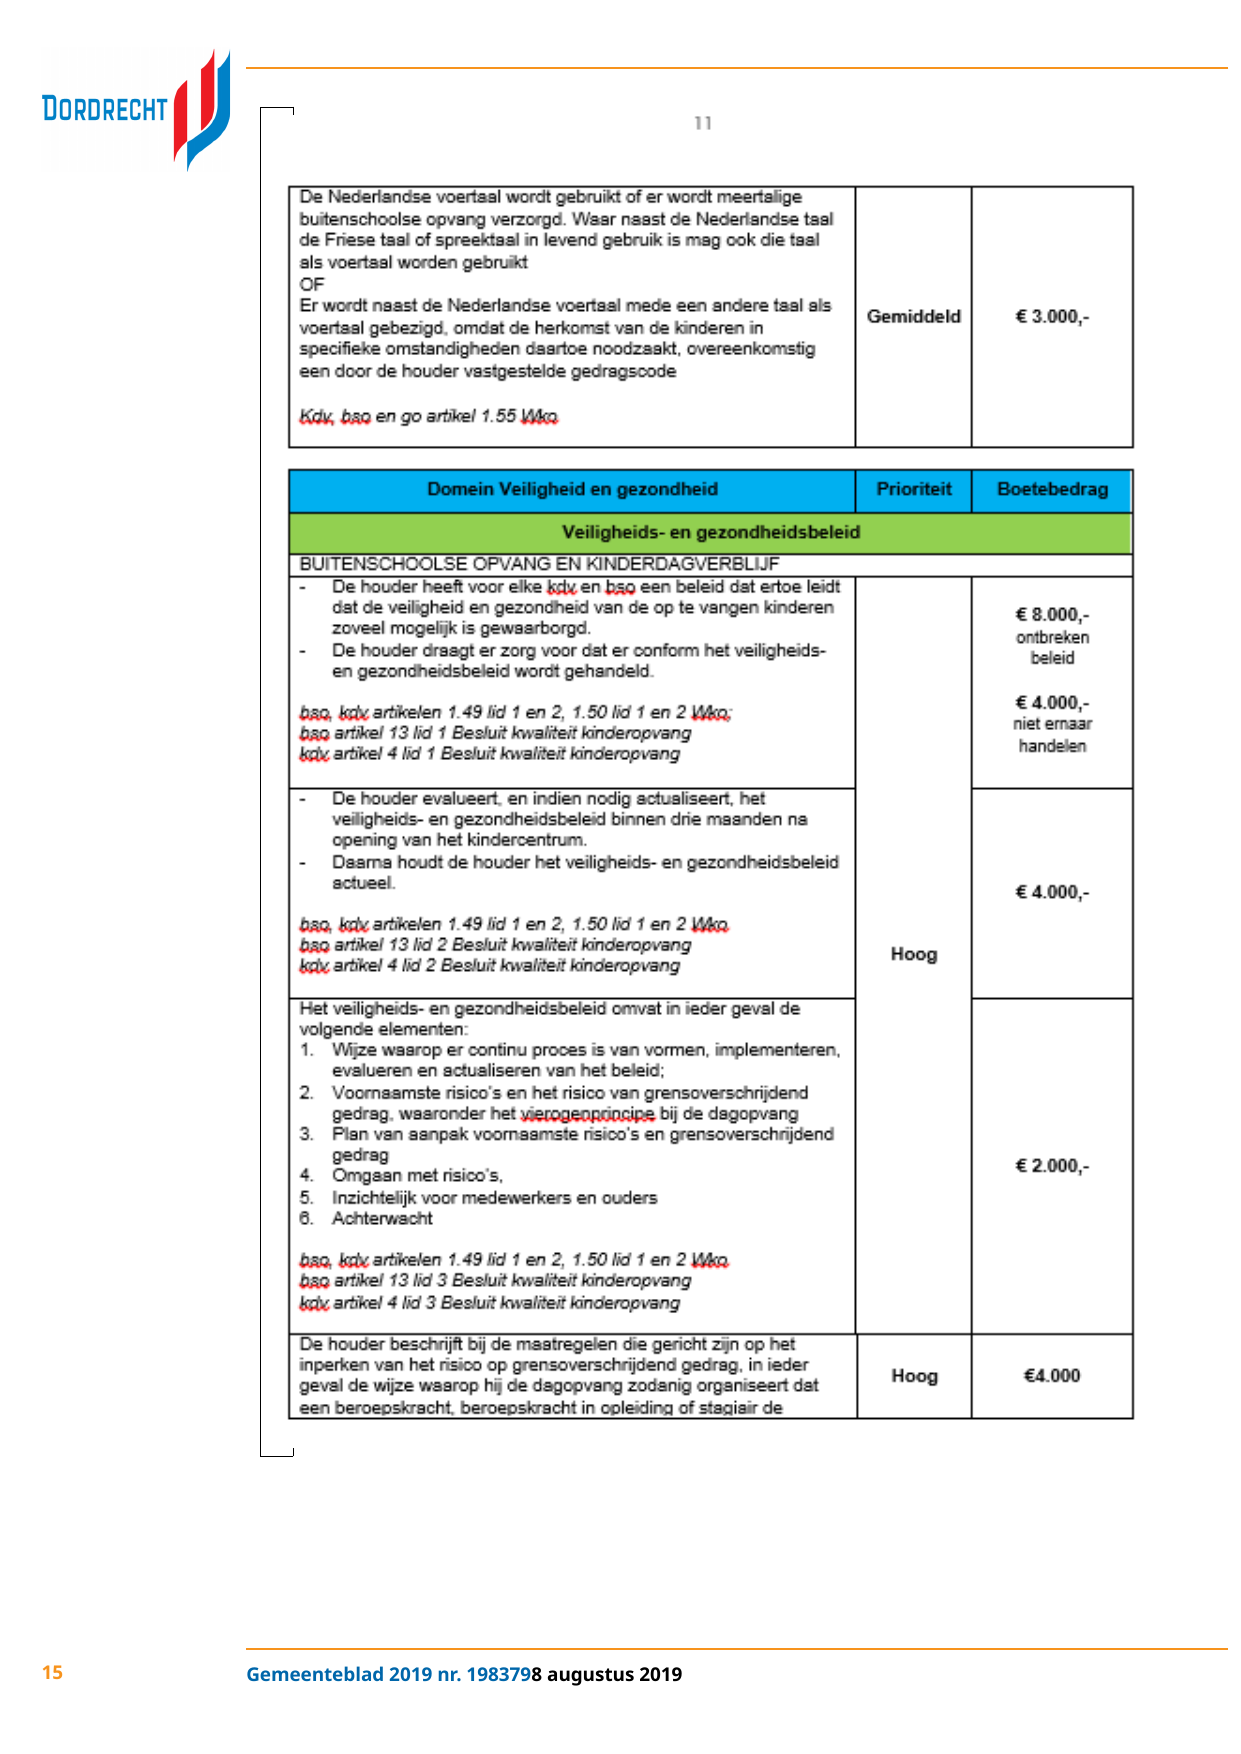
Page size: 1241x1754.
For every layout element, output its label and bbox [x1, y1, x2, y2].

picture [268, 115, 1155, 1448]
picture [41, 47, 231, 172]
